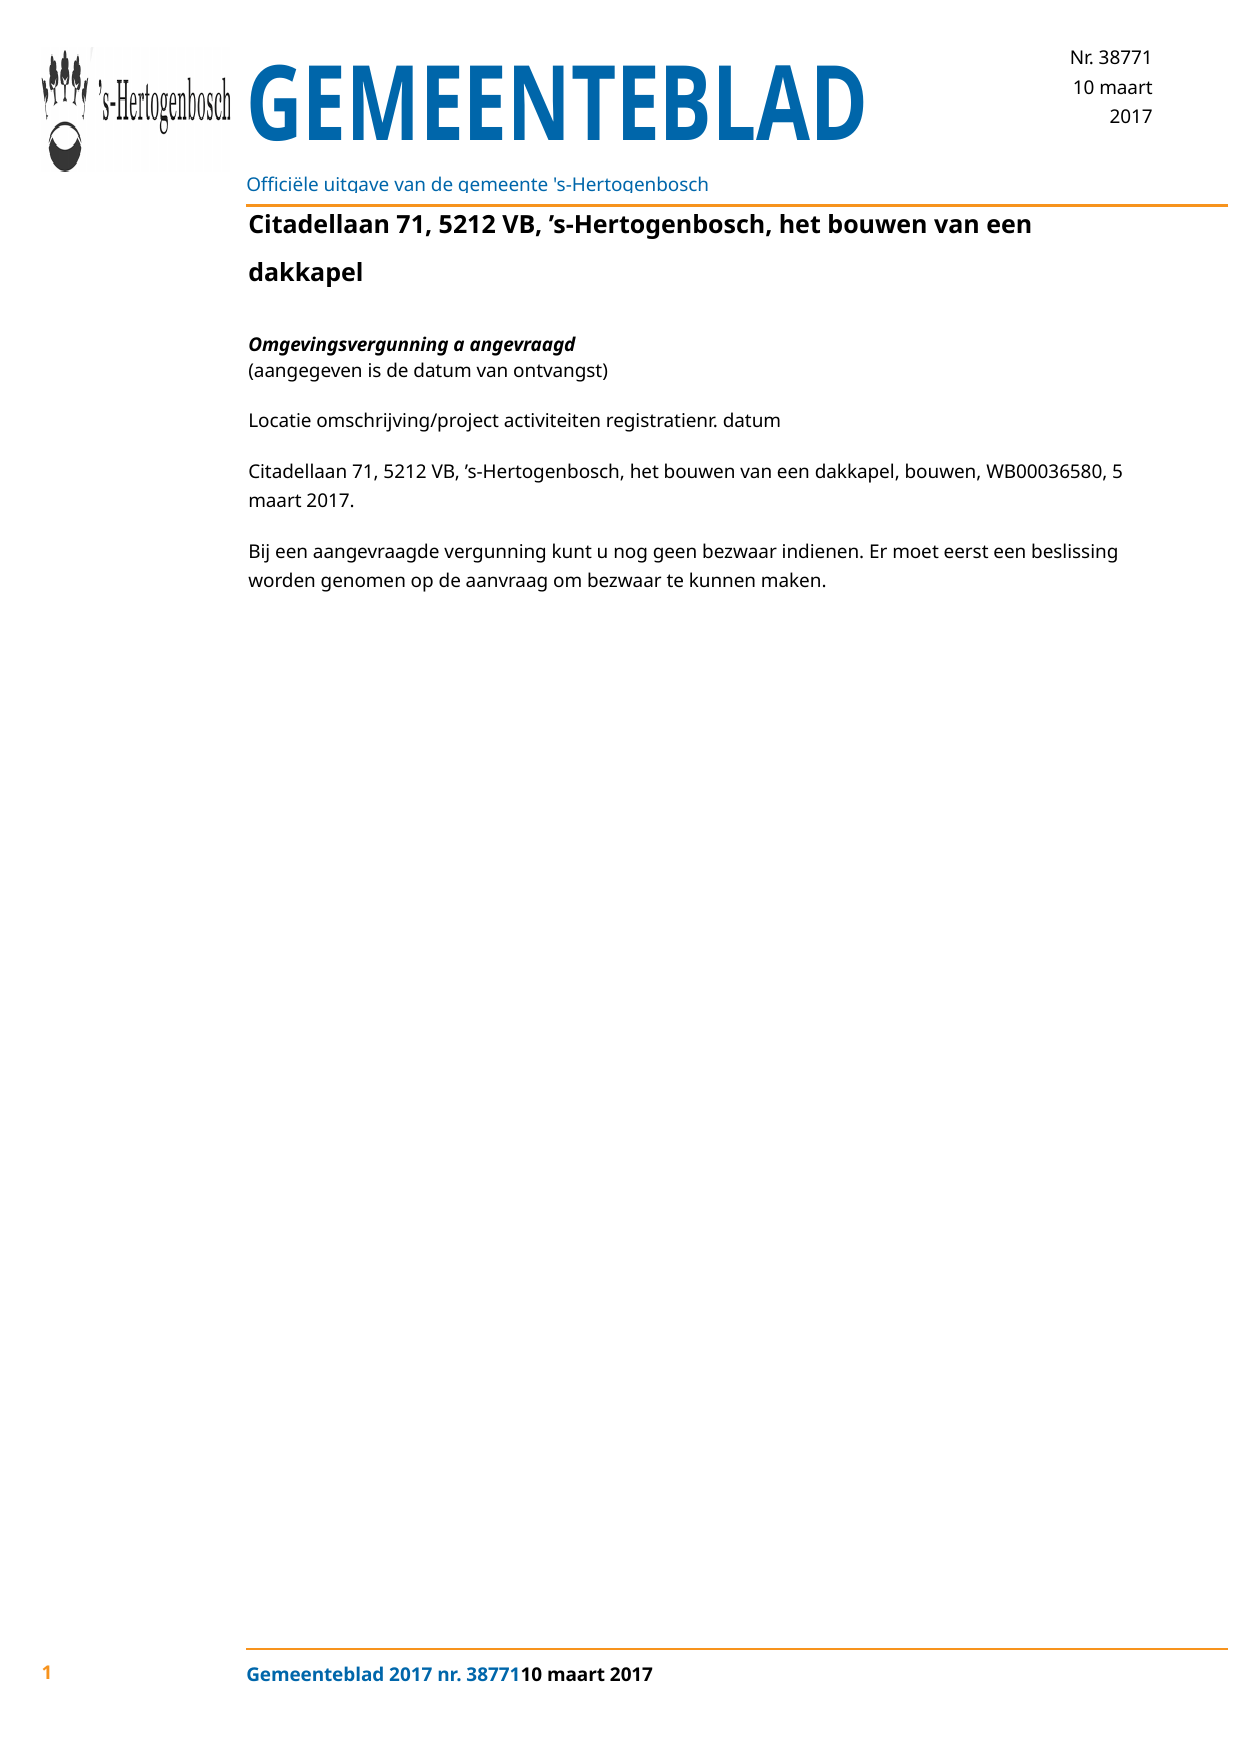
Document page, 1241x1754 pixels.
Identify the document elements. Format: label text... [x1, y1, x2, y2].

text Citadellaan 71, 5212 VB, ’s-Hertogenbosch, het bouwen van een dakkapel, bouwen, WB00036580, 5 maart 2017. [248, 458, 1152, 513]
text Locatie omschrijving/project activiteiten registratienr. datum [248, 408, 1152, 433]
picture [41, 47, 231, 172]
text Citadellaan 71, 5212 VB, ’s-Hertogenbosch, het bouwen van een dakkapel [248, 207, 1152, 288]
text Omgevingsvergunning a angevraagd [248, 331, 1152, 357]
text (aangegeven is de datum van ontvangst) [248, 357, 1152, 383]
text Bij een aangevraagde vergunning kunt u nog geen bezwaar indienen. Er moet eerst een beslissing worden genomen op de aanvraag om bezwaar te kunnen maken. [248, 538, 1152, 593]
